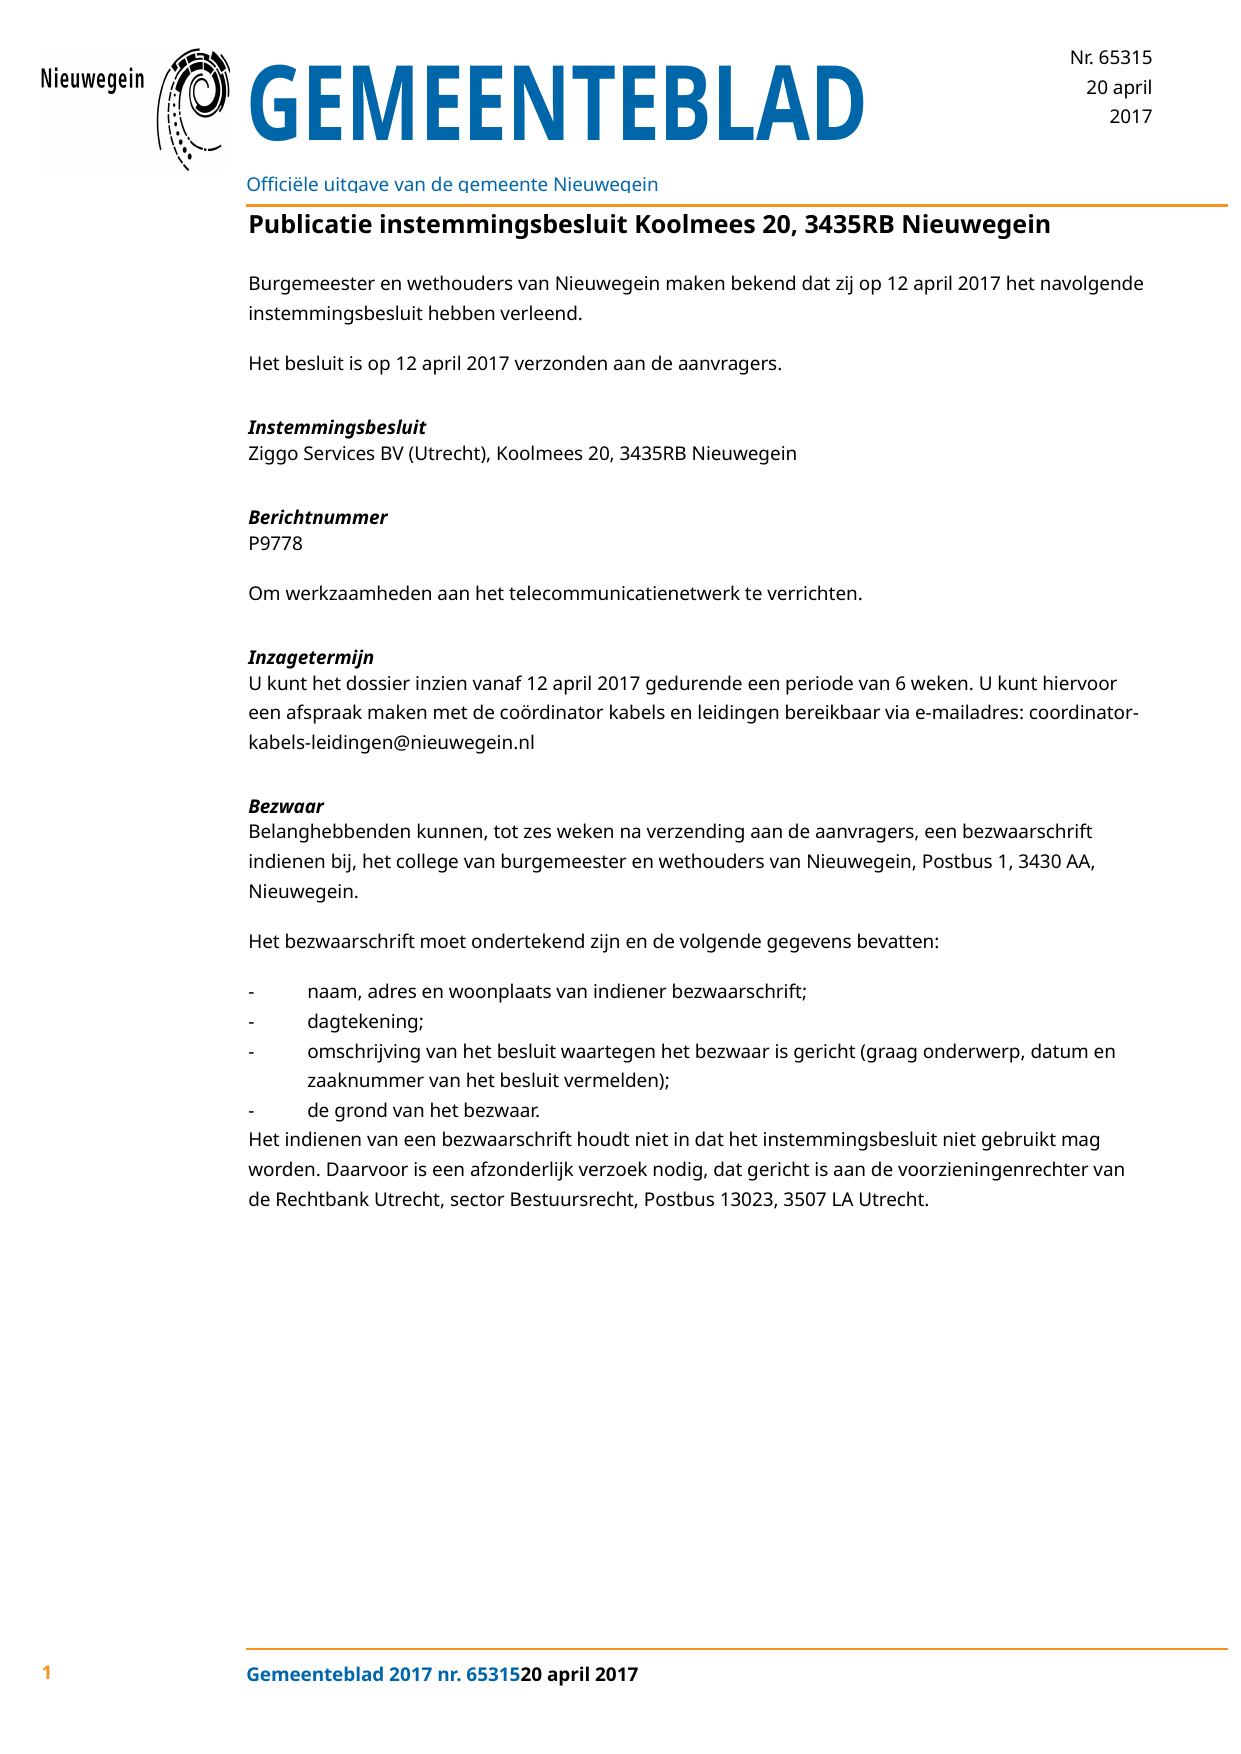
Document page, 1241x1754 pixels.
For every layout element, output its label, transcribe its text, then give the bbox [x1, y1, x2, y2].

text Burgemeester en wethouders van Nieuwegein maken bekend dat zij op 12 april 2017 het navolgende instemmingsbesluit hebben verleend. [248, 270, 1152, 326]
list naam, adres en woonplaats van indiener bezwaarschrift; [248, 979, 1152, 1004]
picture [41, 47, 231, 172]
text Het bezwaarschrift moet ondertekend zijn en de volgende gegevens bevatten: [248, 928, 1152, 954]
text Om werkzaamheden aan het telecommunicatienetwerk te verrichten. [248, 580, 1152, 606]
text Instemmingsbesluit [248, 414, 1152, 440]
list de grond van het bezwaar. [248, 1097, 1152, 1123]
text P9778 [248, 530, 1152, 555]
text Bezwaar [248, 793, 1152, 819]
list omschrijving van het besluit waartegen het bezwaar is gericht (graag onderwerp, datum en zaaknummer van het besluit vermelden); [248, 1038, 1152, 1093]
list dagtekening; [248, 1008, 1152, 1034]
text Berichtnummer [248, 504, 1152, 530]
text Belanghebbenden kunnen, tot zes weken na verzending aan de aanvragers, een bezwaarschrift indienen bij, het college van burgemeester en wethouders van Nieuwegein, Postbus 1, 3430 AA, Nieuwegein. [248, 819, 1152, 903]
text Ziggo Services BV (Utrecht), Koolmees 20, 3435RB Nieuwegein [248, 440, 1152, 466]
text Publicatie instemmingsbesluit Koolmees 20, 3435RB Nieuwegein [248, 207, 1152, 241]
text U kunt het dossier inzien vanaf 12 april 2017 gedurende een periode van 6 weken. U kunt hiervoor een afspraak maken met de coördinator kabels en leidingen bereikbaar via e-mailadres: coordinator-kabels-leidingen@nieuwegein.nl [248, 670, 1152, 755]
text Inzagetermijn [248, 644, 1152, 670]
text Het indienen van een bezwaarschrift houdt niet in dat het instemmingsbesluit niet gebruikt mag worden. Daarvoor is een afzonderlijk verzoek nodig, dat gericht is aan de voorzieningenrechter van de Rechtbank Utrecht, sector Bestuursrecht, Postbus 13023, 3507 LA Utrecht. [248, 1127, 1152, 1211]
text Het besluit is op 12 april 2017 verzonden aan de aanvragers. [248, 350, 1152, 376]
